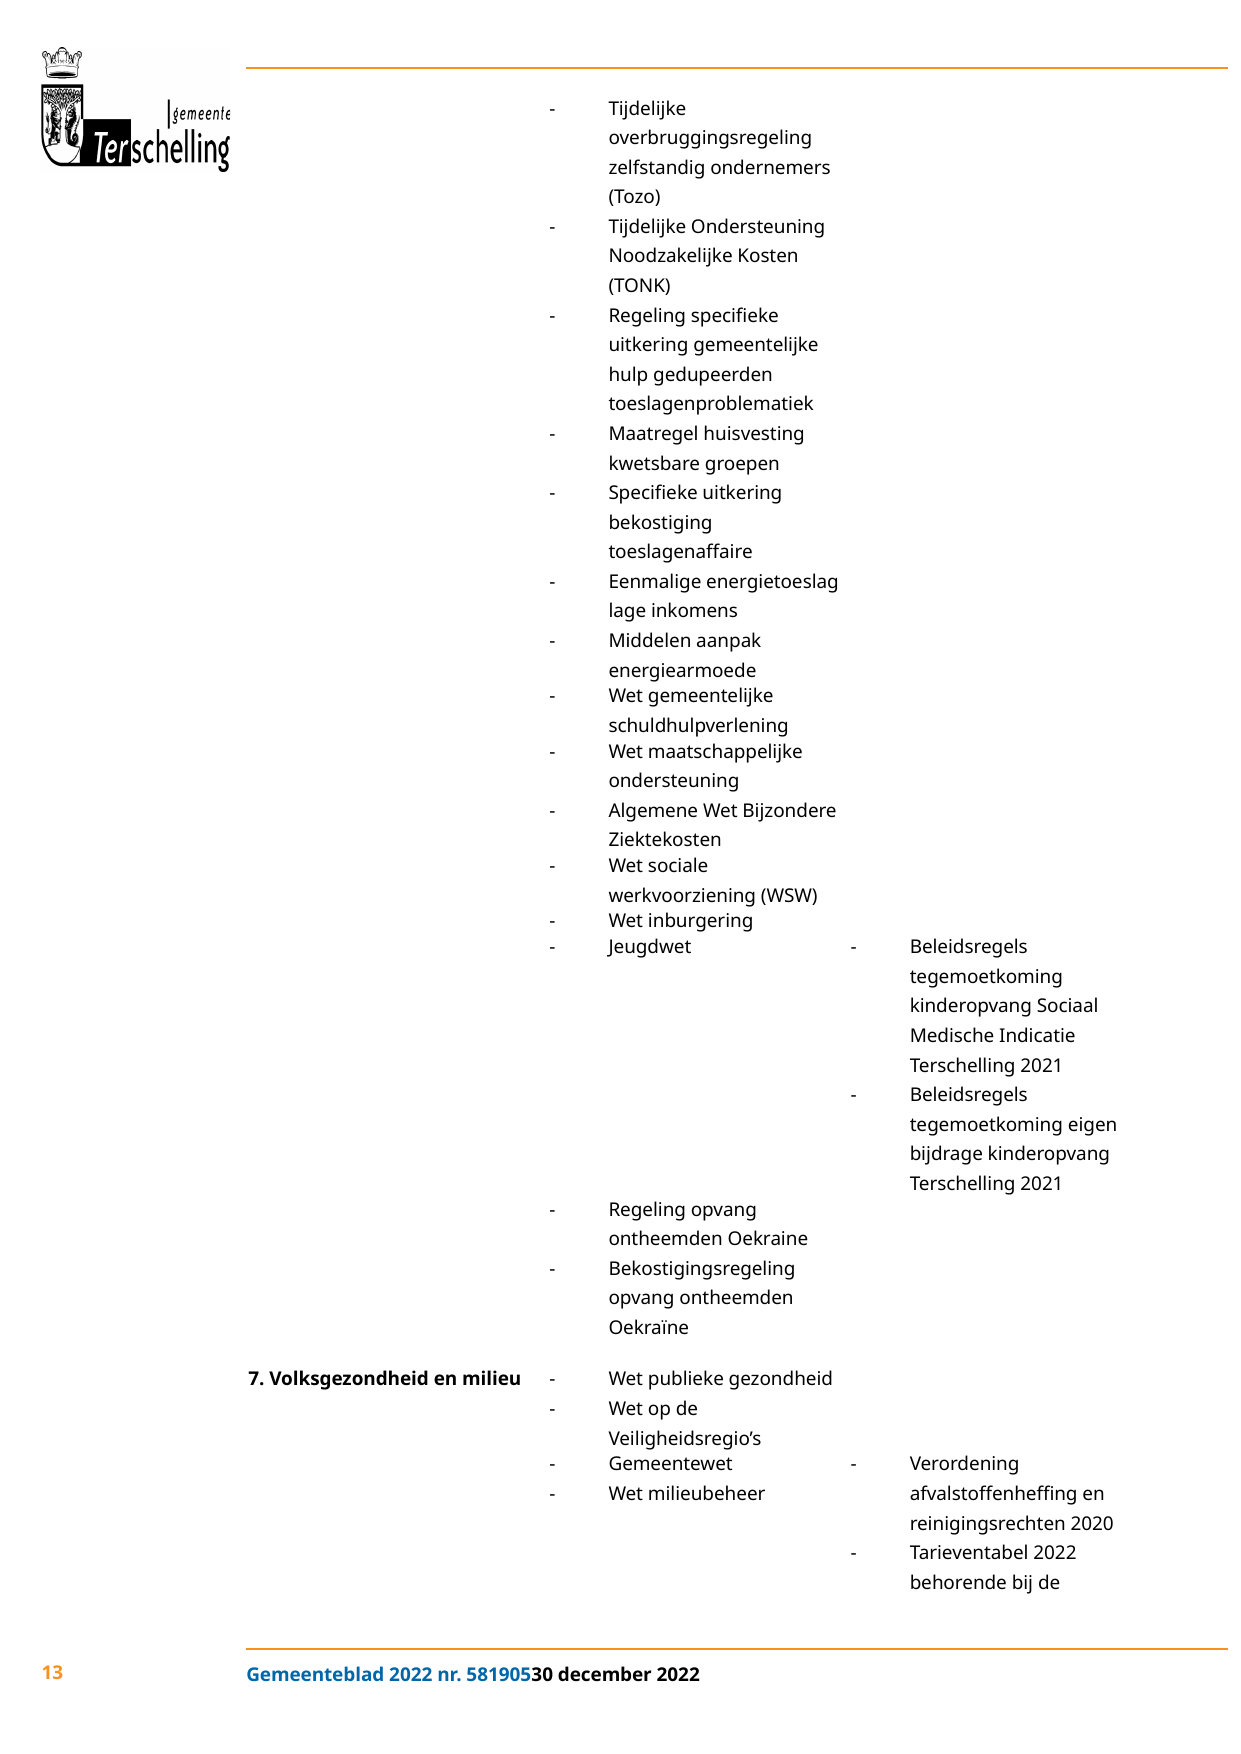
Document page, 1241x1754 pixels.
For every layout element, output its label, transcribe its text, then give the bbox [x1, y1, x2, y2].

table_cell [850, 95, 1152, 683]
table_cell 7. Volksgezondheid en milieu [248, 1366, 549, 1451]
table_cell [248, 853, 549, 908]
table_cell Beleidsregels tegemoetkoming kinderopvang Sociaal Medische Indicatie Terschelling 2021 Beleidsregels tegemoetkoming eigen bijdrage kinderopvang Terschelling 2021 [850, 934, 1152, 1196]
table_cell [850, 683, 1152, 738]
table_cell Wet maatschappelijke ondersteuning Algemene Wet Bijzondere Ziektekosten [549, 738, 850, 852]
table_cell [248, 1196, 549, 1340]
table_cell [248, 1340, 549, 1366]
table_cell [850, 1366, 1152, 1451]
table_cell [248, 738, 549, 852]
table_cell [850, 908, 1152, 933]
table_cell Wet gemeentelijke schuldhulpverlening [549, 683, 850, 738]
table_cell [850, 738, 1152, 852]
table_cell Wet inburgering [549, 908, 850, 933]
table_cell Regeling opvang ontheemden Oekraine Bekostigingsregeling opvang ontheemden Oekraïne [549, 1196, 850, 1340]
table_cell [850, 853, 1152, 908]
table_cell [248, 934, 549, 1196]
table_cell Tijdelijke overbruggingsregeling zelfstandig ondernemers (Tozo) Tijdelijke Ondersteuning Noodzakelijke Kosten (TONK) Regeling specifieke uitkering gemeentelijke hulp gedupeerden toeslagenproblematiek Maatregel huisvesting kwetsbare groepen Specifieke uitkering bekostiging toeslagenaffaire Eenmalige energietoeslag lage inkomens Middelen aanpak energiearmoede [549, 95, 850, 683]
table_cell Wet publieke gezondheid Wet op de Veiligheidsregio’s [549, 1366, 850, 1451]
table_cell [549, 1340, 850, 1366]
table_cell [248, 908, 549, 933]
table_cell [850, 1196, 1152, 1340]
table_cell Verordening afvalstoffenheffing en reinigingsrechten 2020 Tarieventabel 2022 behorende bij de [850, 1451, 1152, 1594]
table_cell [850, 1340, 1152, 1366]
table_cell [248, 683, 549, 738]
table_cell [248, 95, 549, 683]
table_cell [248, 1451, 549, 1594]
table_cell Wet sociale werkvoorziening (WSW) [549, 853, 850, 908]
picture [41, 47, 231, 172]
table_cell Gemeentewet Wet milieubeheer [549, 1451, 850, 1594]
table_cell Jeugdwet [549, 934, 850, 1196]
